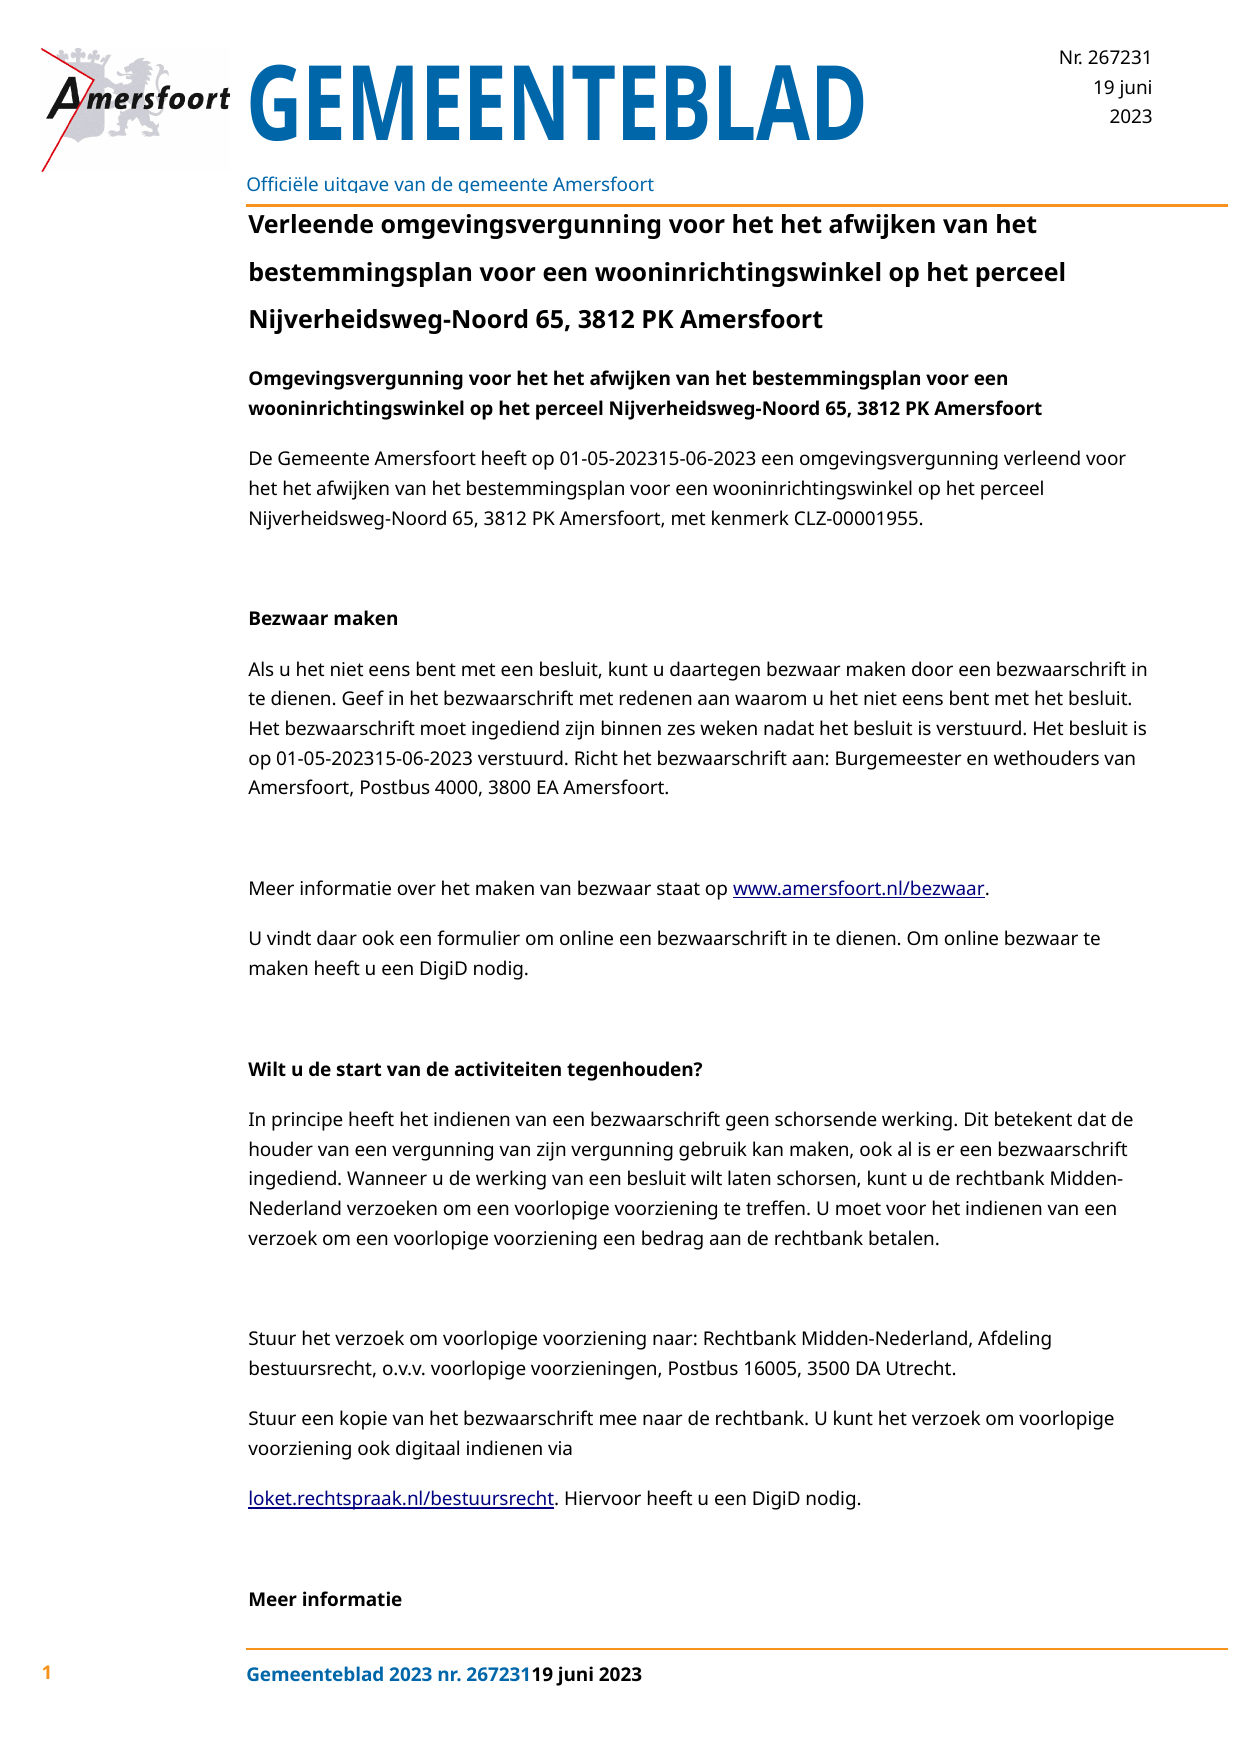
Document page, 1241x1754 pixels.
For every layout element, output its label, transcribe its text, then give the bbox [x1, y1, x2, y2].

text Wilt u de start van de activiteiten tegenhouden? [248, 1056, 1152, 1082]
picture [41, 47, 231, 172]
text U vindt daar ook een formulier om online een bezwaarschrift in te dienen. Om online bezwaar te maken heeft u een DigiD nodig. [248, 926, 1152, 981]
text Bezwaar maken [248, 606, 1152, 631]
text Stuur het verzoek om voorlopige voorziening naar: Rechtbank Midden-Nederland, Afdeling bestuursrecht, o.v.v. voorlopige voorzieningen, Postbus 16005, 3500 DA Utrecht. [248, 1326, 1152, 1381]
text De Gemeente Amersfoort heeft op 01-05-202315-06-2023 een omgevingsvergunning verleend voor het het afwijken van het bestemmingsplan voor een wooninrichtingswinkel op het perceel Nijverheidsweg-Noord 65, 3812 PK Amersfoort, met kenmerk CLZ-00001955. [248, 446, 1152, 530]
text loket.rechtspraak.nl/bestuursrecht. Hiervoor heeft u een DigiD nodig. [248, 1486, 1152, 1511]
text Als u het niet eens bent met een besluit, kunt u daartegen bezwaar maken door een bezwaarschrift in te dienen. Geef in het bezwaarschrift met redenen aan waarom u het niet eens bent met het besluit. Het bezwaarschrift moet ingediend zijn binnen zes weken nadat het besluit is verstuurd. Het besluit is op 01-05-202315-06-2023 verstuurd. Richt het bezwaarschrift aan: Burgemeester en wethouders van Amersfoort, Postbus 4000, 3800 EA Amersfoort. [248, 656, 1152, 800]
text Omgevingsvergunning voor het het afwijken van het bestemmingsplan voor een wooninrichtingswinkel op het perceel Nijverheidsweg-Noord 65, 3812 PK Amersfoort [248, 366, 1152, 421]
text Stuur een kopie van het bezwaarschrift mee naar de rechtbank. U kunt het verzoek om voorlopige voorziening ook digitaal indienen via [248, 1406, 1152, 1461]
text Verleende omgevingsvergunning voor het het afwijken van het bestemmingsplan voor een wooninrichtingswinkel op het perceel Nijverheidsweg-Noord 65, 3812 PK Amersfoort [248, 207, 1152, 336]
text Meer informatie [248, 1586, 1152, 1612]
text Meer informatie over het maken van bezwaar staat op www.amersfoort.nl/bezwaar. [248, 875, 1152, 901]
text In principe heeft het indienen van een bezwaarschrift geen schorsende werking. Dit betekent dat de houder van een vergunning van zijn vergunning gebruik kan maken, ook al is er een bezwaarschrift ingediend. Wanneer u de werking van een besluit wilt laten schorsen, kunt u de rechtbank Midden-Nederland verzoeken om een voorlopige voorziening te treffen. U moet voor het indienen van een verzoek om een voorlopige voorziening een bedrag aan de rechtbank betalen. [248, 1106, 1152, 1250]
